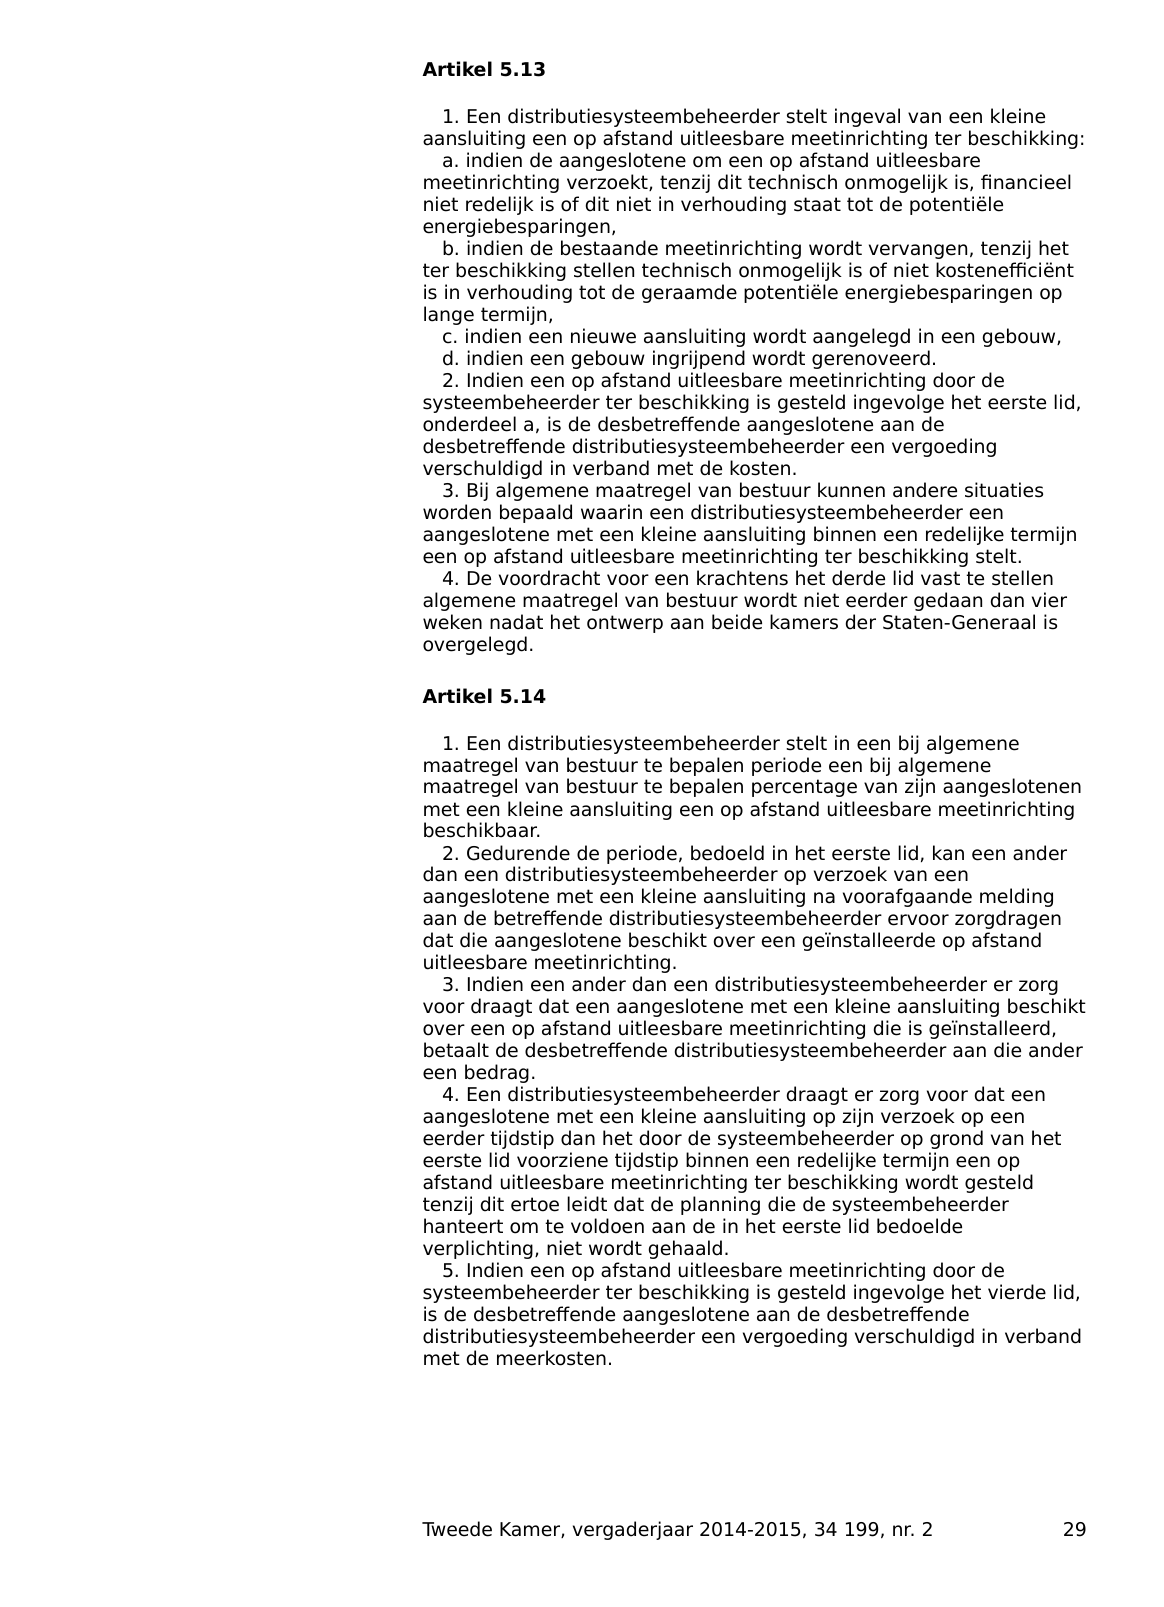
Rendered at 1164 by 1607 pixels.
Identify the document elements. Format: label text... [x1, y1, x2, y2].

text c. indien een nieuwe aansluiting wordt aangelegd in een gebouw, [422, 326, 1087, 348]
subtitle Artikel 5.13 [422, 59, 1087, 81]
text a. indien de aangeslotene om een op afstand uitleesbare meetinrichting verzoekt, tenzij dit technisch onmogelijk is, financieel niet redelijk is of dit niet in verhouding staat tot de potentiële energiebesparingen, [422, 150, 1087, 238]
text 2. Gedurende de periode, bedoeld in het eerste lid, kan een ander dan een distributiesysteembeheerder op verzoek van een aangeslotene met een kleine aansluiting na voorafgaande melding aan de betreffende distributiesysteembeheerder ervoor zorgdragen dat die aangeslotene beschikt over een geïnstalleerde op afstand uitleesbare meetinrichting. [422, 842, 1087, 974]
text 5. Indien een op afstand uitleesbare meetinrichting door de systeembeheerder ter beschikking is gesteld ingevolge het vierde lid, is de desbetreffende aangeslotene aan de desbetreffende distributiesysteembeheerder een vergoeding verschuldigd in verband met de meerkosten. [422, 1260, 1087, 1370]
text 1. Een distributiesysteembeheerder stelt ingeval van een kleine aansluiting een op afstand uitleesbare meetinrichting ter beschikking: [422, 106, 1087, 150]
text 4. De voordracht voor een krachtens het derde lid vast te stellen algemene maatregel van bestuur wordt niet eerder gedaan dan vier weken nadat het ontwerp aan beide kamers der Staten-Generaal is overgelegd. [422, 568, 1087, 656]
text b. indien de bestaande meetinrichting wordt vervangen, tenzij het ter beschikking stellen technisch onmogelijk is of niet kostenefficiënt is in verhouding tot de geraamde potentiële energiebesparingen op lange termijn, [422, 238, 1087, 326]
text 3. Indien een ander dan een distributiesysteembeheerder er zorg voor draagt dat een aangeslotene met een kleine aansluiting beschikt over een op afstand uitleesbare meetinrichting die is geïnstalleerd, betaalt de desbetreffende distributiesysteembeheerder aan die ander een bedrag. [422, 974, 1087, 1084]
text 3. Bij algemene maatregel van bestuur kunnen andere situaties worden bepaald waarin een distributiesysteembeheerder een aangeslotene met een kleine aansluiting binnen een redelijke termijn een op afstand uitleesbare meetinrichting ter beschikking stelt. [422, 480, 1087, 568]
text 1. Een distributiesysteembeheerder stelt in een bij algemene maatregel van bestuur te bepalen periode een bij algemene maatregel van bestuur te bepalen percentage van zijn aangeslotenen met een kleine aansluiting een op afstand uitleesbare meetinrichting beschikbaar. [422, 732, 1087, 842]
subtitle Artikel 5.14 [422, 686, 1087, 707]
text 4. Een distributiesysteembeheerder draagt er zorg voor dat een aangeslotene met een kleine aansluiting op zijn verzoek op een eerder tijdstip dan het door de systeembeheerder op grond van het eerste lid voorziene tijdstip binnen een redelijke termijn een op afstand uitleesbare meetinrichting ter beschikking wordt gesteld tenzij dit ertoe leidt dat de planning die de systeembeheerder hanteert om te voldoen aan de in het eerste lid bedoelde verplichting, niet wordt gehaald. [422, 1084, 1087, 1260]
text d. indien een gebouw ingrijpend wordt gerenoveerd. [422, 348, 1087, 370]
text 2. Indien een op afstand uitleesbare meetinrichting door de systeembeheerder ter beschikking is gesteld ingevolge het eerste lid, onderdeel a, is de desbetreffende aangeslotene aan de desbetreffende distributiesysteembeheerder een vergoeding verschuldigd in verband met de kosten. [422, 370, 1087, 480]
